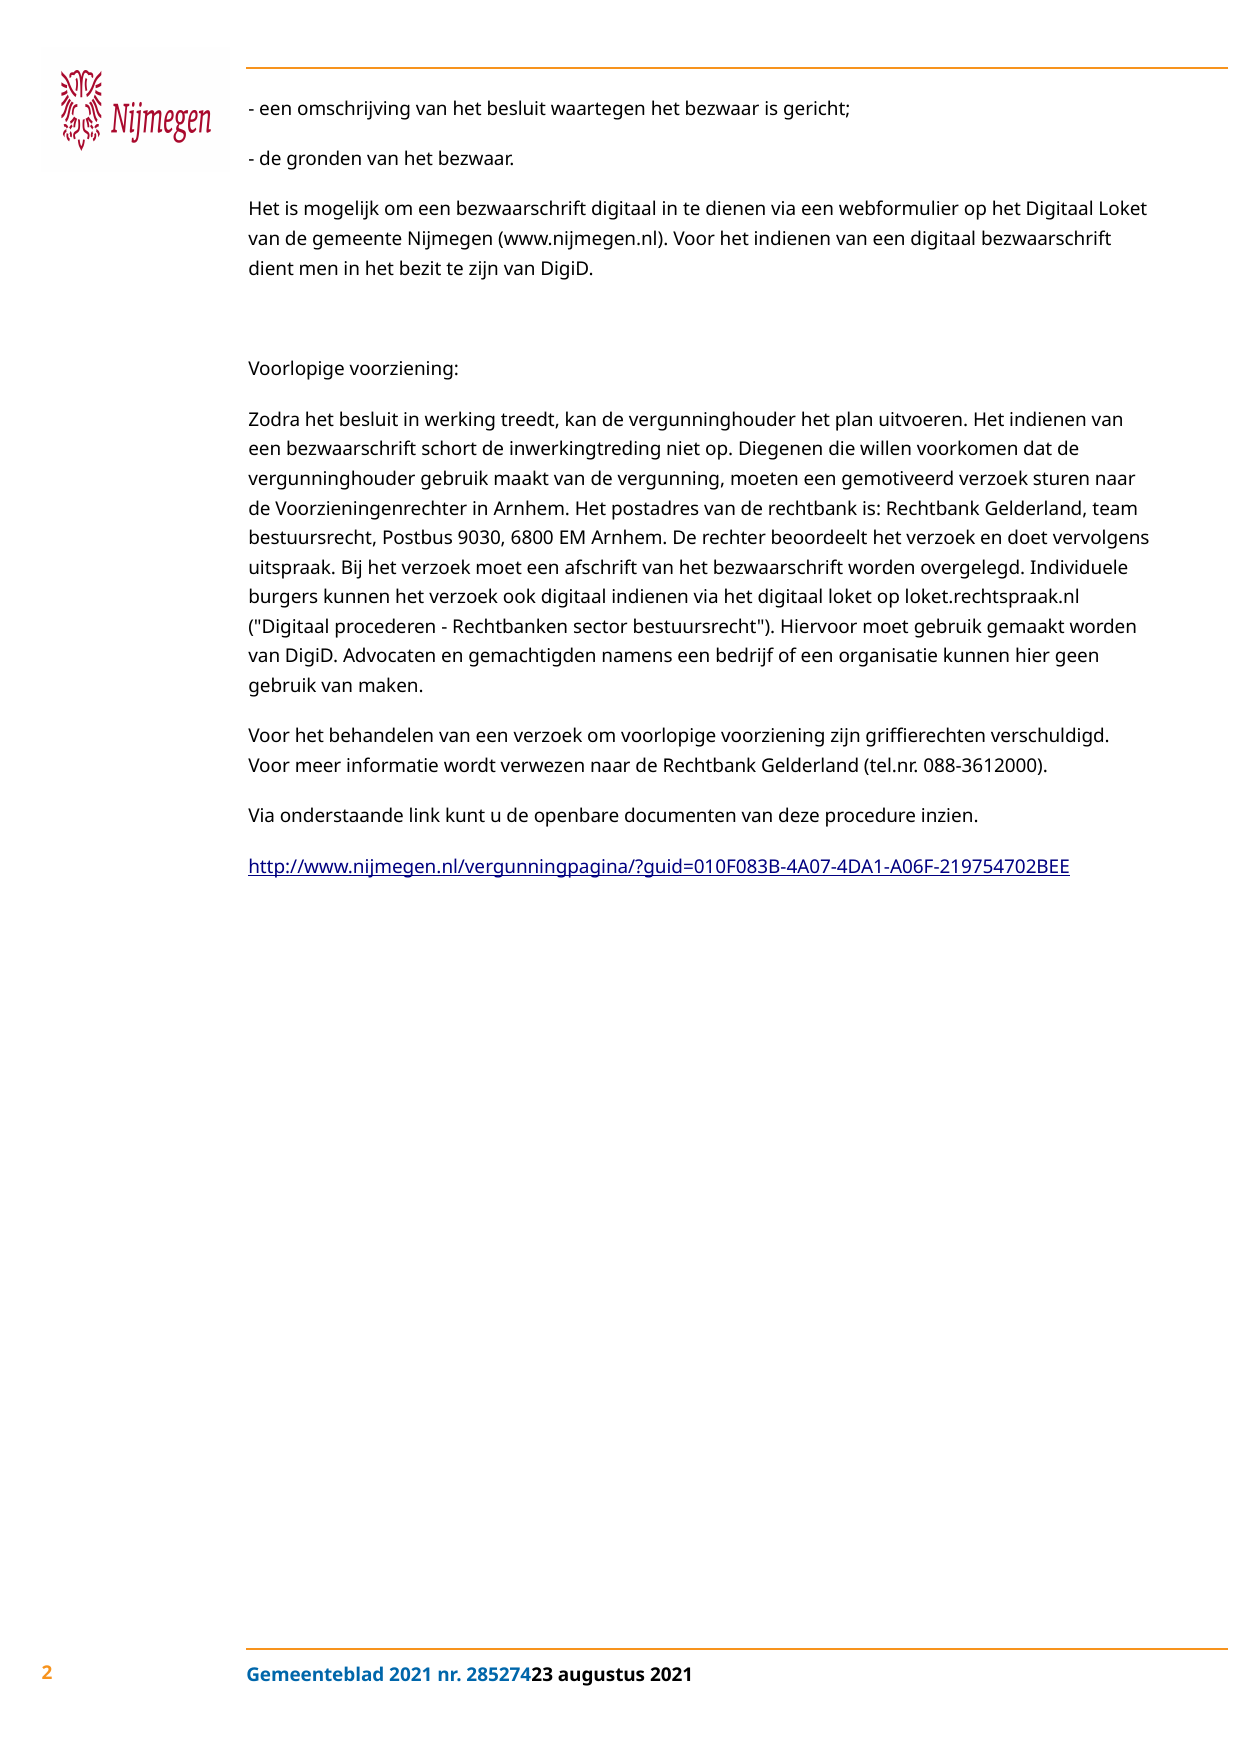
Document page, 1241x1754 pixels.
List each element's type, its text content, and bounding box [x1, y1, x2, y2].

text Het is mogelijk om een bezwaarschrift digitaal in te dienen via een webformulier op het Digitaal Loket van de gemeente Nijmegen (www.nijmegen.nl). Voor het indienen van een digitaal bezwaarschrift dient men in het bezit te zijn van DigiD. [248, 196, 1152, 281]
text Via onderstaande link kunt u de openbare documenten van deze procedure inzien. [248, 803, 1152, 828]
text http://www.nijmegen.nl/vergunningpagina/?guid=010F083B-4A07-4DA1-A06F-219754702BEE [248, 853, 1152, 879]
text - de gronden van het bezwaar. [248, 145, 1152, 171]
text - een omschrijving van het besluit waartegen het bezwaar is gericht; [248, 95, 1152, 121]
text Voor het behandelen van een verzoek om voorlopige voorziening zijn griffierechten verschuldigd. Voor meer informatie wordt verwezen naar de Rechtbank Gelderland (tel.nr. 088-3612000). [248, 723, 1152, 778]
text Zodra het besluit in werking treedt, kan de vergunninghouder het plan uitvoeren. Het indienen van een bezwaarschrift schort de inwerkingtreding niet op. Diegenen die willen voorkomen dat de vergunninghouder gebruik maakt van de vergunning, moeten een gemotiveerd verzoek sturen naar de Voorzieningenrechter in Arnhem. Het postadres van de rechtbank is: Rechtbank Gelderland, team bestuursrecht, Postbus 9030, 6800 EM Arnhem. De rechter beoordeelt het verzoek en doet vervolgens uitspraak. Bij het verzoek moet een afschrift van het bezwaarschrift worden overgelegd. Individuele burgers kunnen het verzoek ook digitaal indienen via het digitaal loket op loket.rechtspraak.nl ("Digitaal procederen - Rechtbanken sector bestuursrecht"). Hiervoor moet gebruik gemaakt worden van DigiD. Advocaten en gemachtigden namens een bedrijf of een organisatie kunnen hier geen gebruik van maken. [248, 406, 1152, 698]
text Voorlopige voorziening: [248, 356, 1152, 381]
picture [41, 47, 231, 172]
